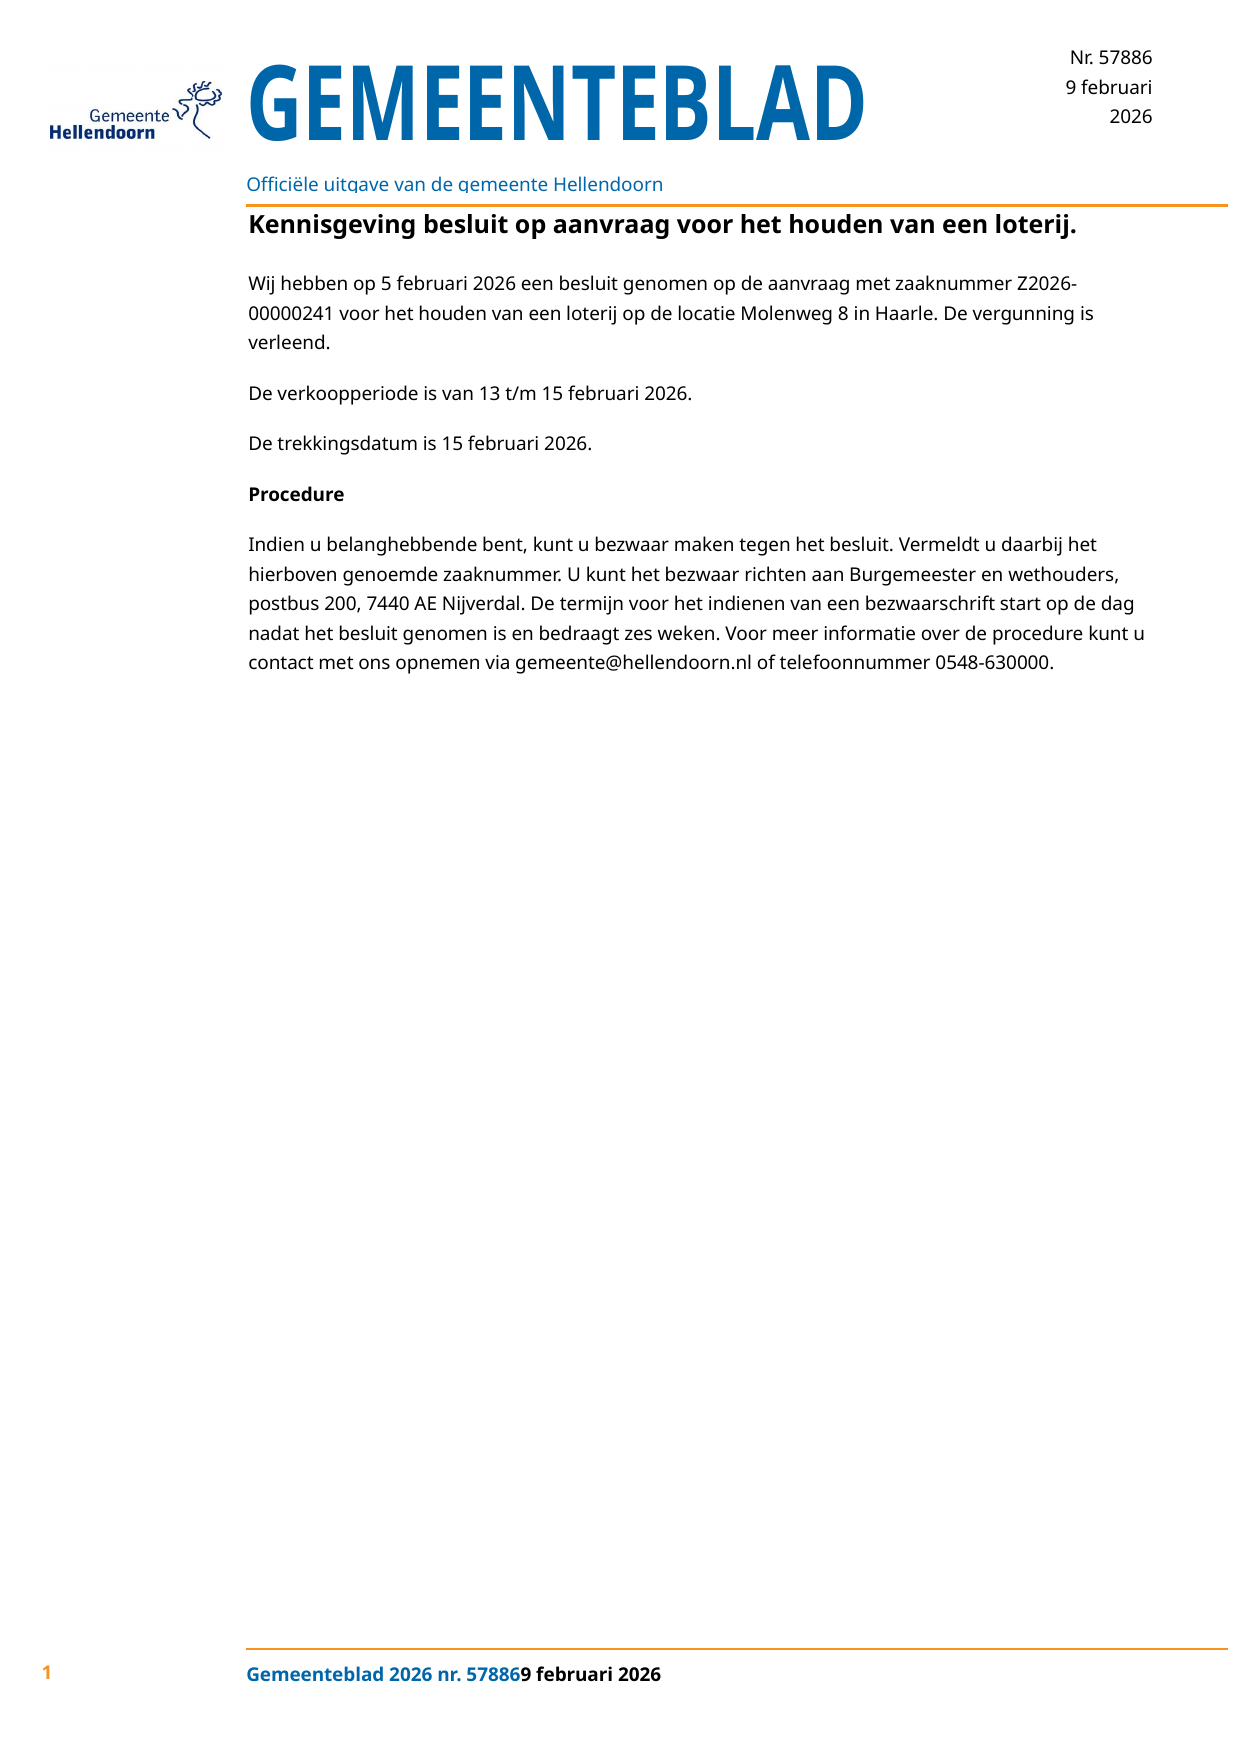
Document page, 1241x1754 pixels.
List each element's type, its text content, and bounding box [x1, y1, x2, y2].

text Kennisgeving besluit op aanvraag voor het houden van een loterij. [248, 207, 1152, 241]
text De verkoopperiode is van 13 t/m 15 februari 2026. [248, 380, 1152, 406]
text Indien u belanghebbende bent, kunt u bezwaar maken tegen het besluit. Vermeldt u daarbij het hierboven genoemde zaaknummer. U kunt het bezwaar richten aan Burgemeester en wethouders, postbus 200, 7440 AE Nijverdal. De termijn voor het indienen van een bezwaarschrift start op de dag nadat het besluit genomen is en bedraagt zes weken. Voor meer informatie over de procedure kunt u contact met ons opnemen via gemeente@hellendoorn.nl of telefoonnummer 0548-630000. [248, 531, 1152, 675]
text Procedure [248, 481, 1152, 506]
text De trekkingsdatum is 15 februari 2026. [248, 430, 1152, 456]
text Wij hebben op 5 februari 2026 een besluit genomen op de aanvraag met zaaknummer Z2026-00000241 voor het houden van een loterij op de locatie Molenweg 8 in Haarle. De vergunning is verleend. [248, 270, 1152, 355]
picture [41, 47, 231, 172]
